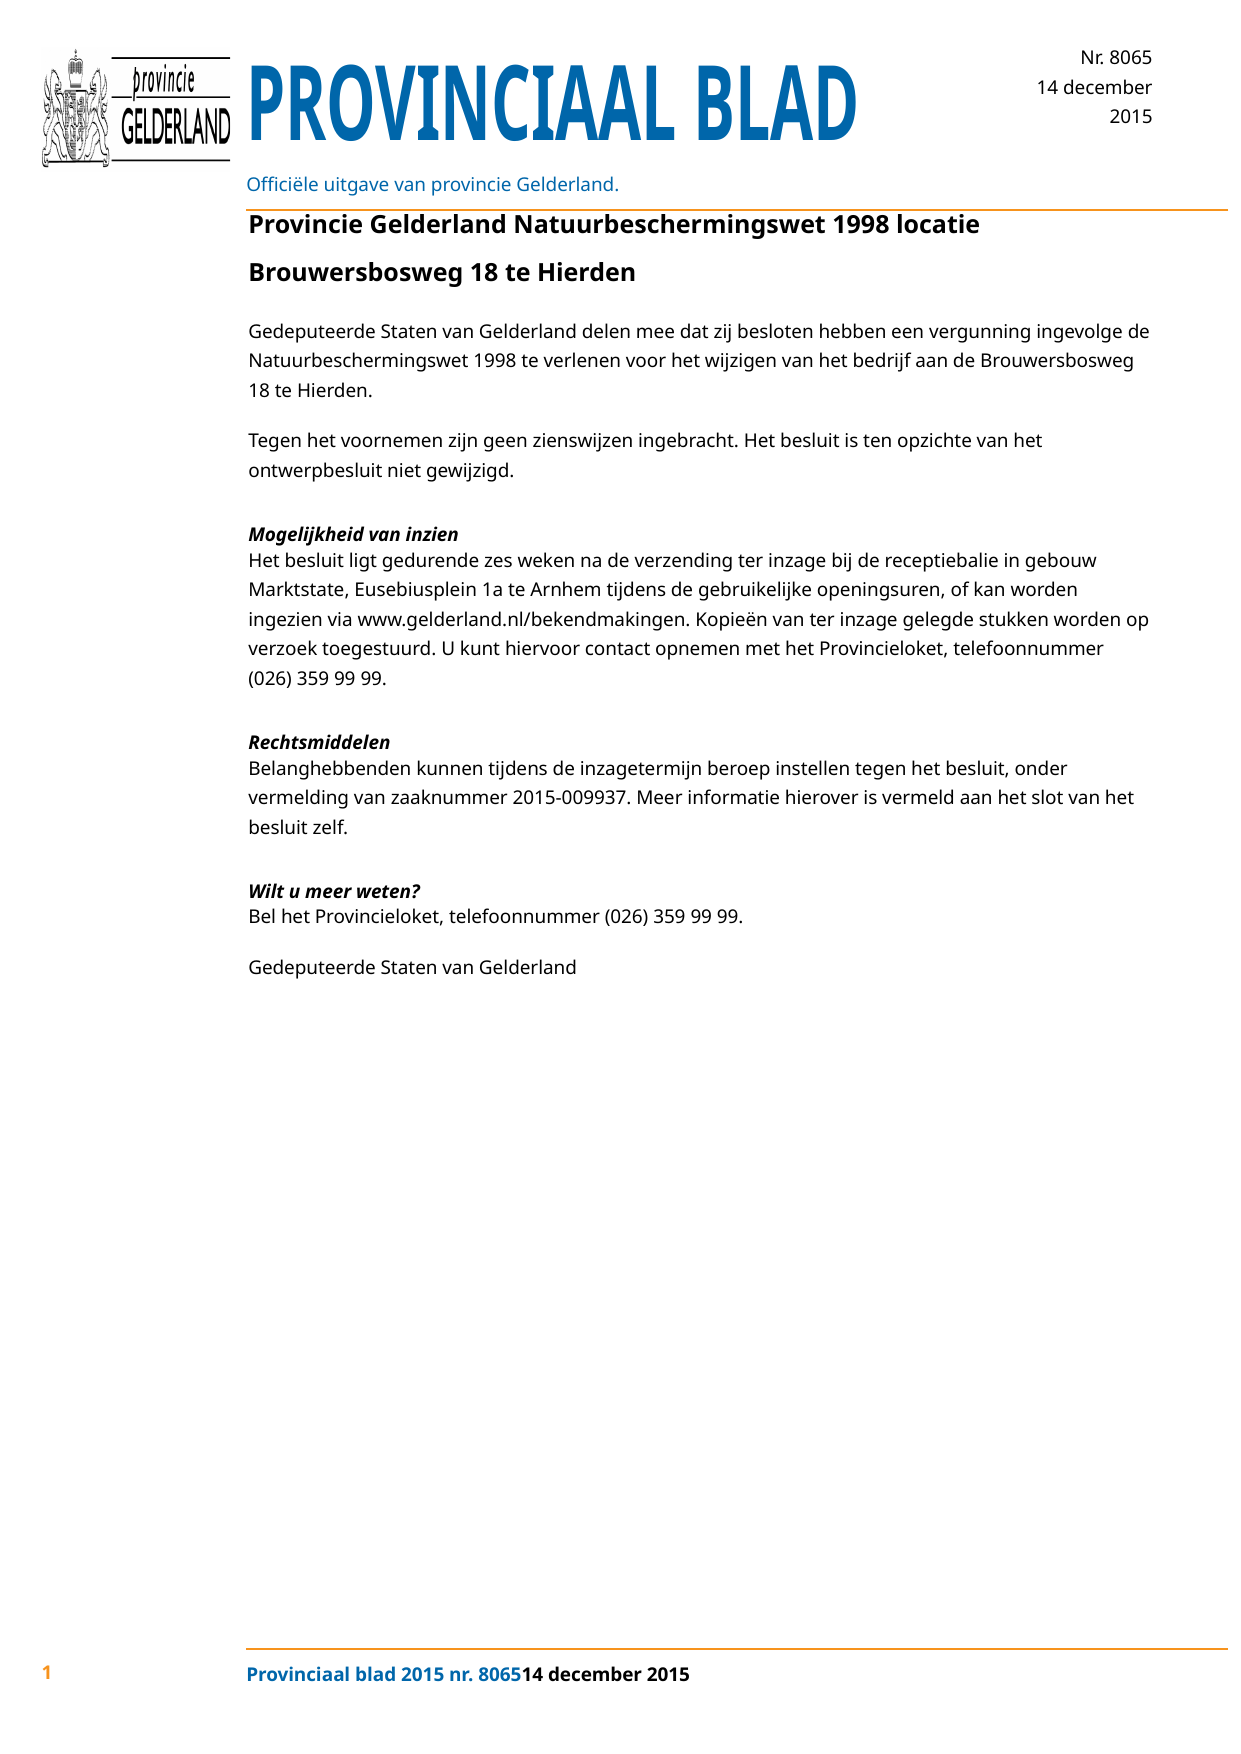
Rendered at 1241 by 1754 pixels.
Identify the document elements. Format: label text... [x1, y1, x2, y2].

text Provincie Gelderland Natuurbeschermingswet 1998 locatie Brouwersbosweg 18 te Hierden [248, 211, 1152, 288]
text Gedeputeerde Staten van Gelderland [248, 954, 1152, 980]
text Belanghebbenden kunnen tijdens de inzagetermijn beroep instellen tegen het besluit, onder vermelding van zaaknummer 2015-009937. Meer informatie hierover is vermeld aan het slot van het besluit zelf. [248, 755, 1152, 840]
text Tegen het voornemen zijn geen zienswijzen ingebracht. Het besluit is ten opzichte van het ontwerpbesluit niet gewijzigd. [248, 427, 1152, 483]
picture [41, 47, 231, 172]
text Bel het Provincieloket, telefoonnummer (026) 359 99 99. [248, 904, 1152, 929]
text Mogelijkheid van inzien [248, 521, 1152, 547]
text Gedeputeerde Staten van Gelderland delen mee dat zij besloten hebben een vergunning ingevolge de Natuurbeschermingswet 1998 te verlenen voor het wijzigen van het bedrijf aan de Brouwersbosweg 18 te Hierden. [248, 318, 1152, 403]
text Wilt u meer weten? [248, 878, 1152, 904]
text Het besluit ligt gedurende zes weken na de verzending ter inzage bij de receptiebalie in gebouw Marktstate, Eusebiusplein 1a te Arnhem tijdens de gebruikelijke openingsuren, of kan worden ingezien via www.gelderland.nl/bekendmakingen. Kopieën van ter inzage gelegde stukken worden op verzoek toegestuurd. U kunt hiervoor contact opnemen met het Provincieloket, telefoonnummer (026) 359 99 99. [248, 547, 1152, 691]
text Rechtsmiddelen [248, 729, 1152, 755]
